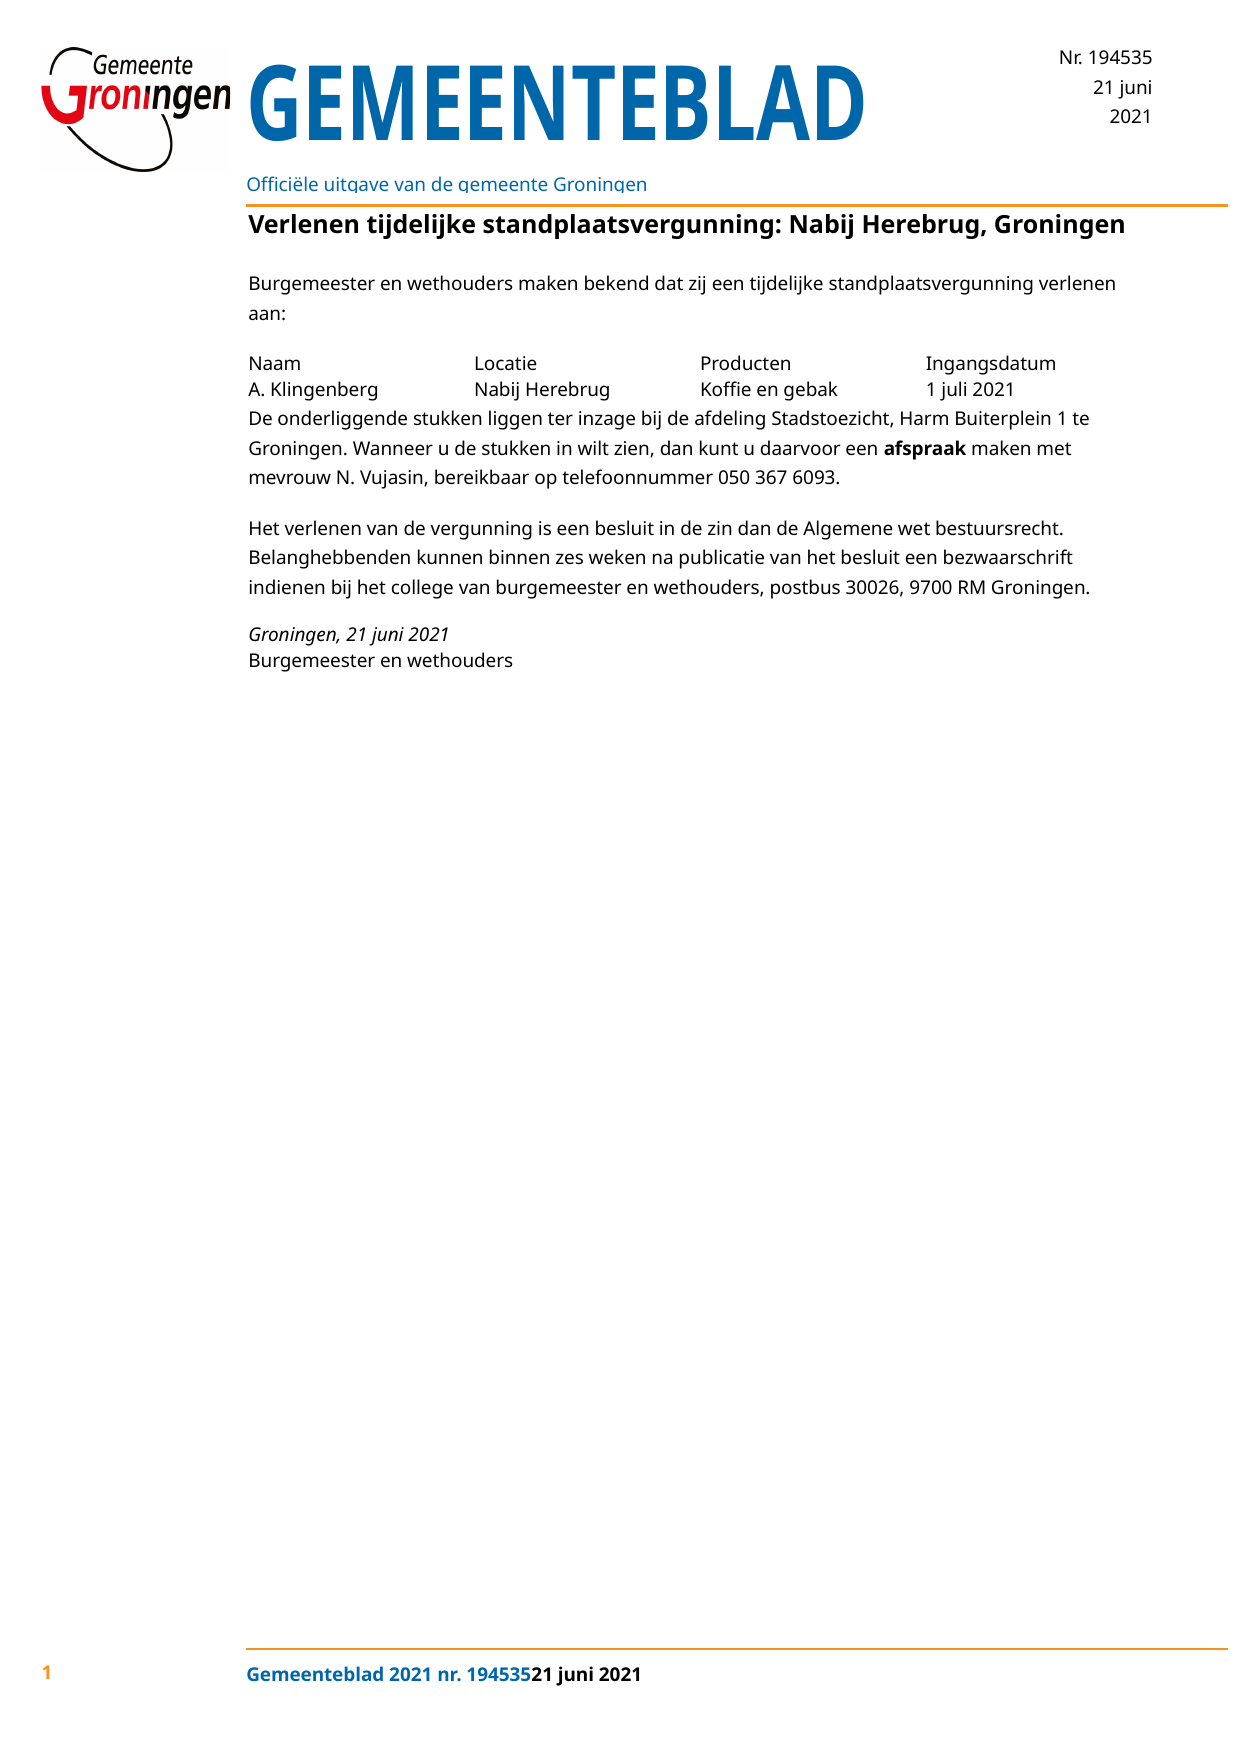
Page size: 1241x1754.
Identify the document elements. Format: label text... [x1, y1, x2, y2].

table_cell Nabij Herebrug [474, 376, 700, 402]
table_cell A. Klingenberg [248, 376, 474, 402]
text Verlenen tijdelijke standplaatsvergunning: Nabij Herebrug, Groningen [248, 207, 1152, 241]
table_cell 1 juli 2021 [926, 376, 1152, 402]
text De onderliggende stukken liggen ter inzage bij de afdeling Stadstoezicht, Harm Buiterplein 1 te Groningen. Wanneer u de stukken in wilt zien, dan kunt u daarvoor een afspraak maken met mevrouw N. Vujasin, bereikbaar op telefoonnummer 050 367 6093. [248, 405, 1152, 490]
text Burgemeester en wethouders [248, 647, 1152, 673]
table_header Producten [700, 350, 926, 376]
picture [41, 47, 231, 172]
table_cell Koffie en gebak [700, 376, 926, 402]
table_header Ingangsdatum [926, 350, 1152, 376]
text Burgemeester en wethouders maken bekend dat zij een tijdelijke standplaatsvergunning verlenen aan: [248, 270, 1152, 326]
table_header Locatie [474, 350, 700, 376]
text Het verlenen van de vergunning is een besluit in de zin dan de Algemene wet bestuursrecht. Belanghebbenden kunnen binnen zes weken na publicatie van het besluit een bezwaarschrift indienen bij het college van burgemeester en wethouders, postbus 30026, 9700 RM Groningen. [248, 515, 1152, 599]
table_header Naam [248, 350, 474, 376]
text Groningen, 21 juni 2021 [248, 622, 1152, 647]
